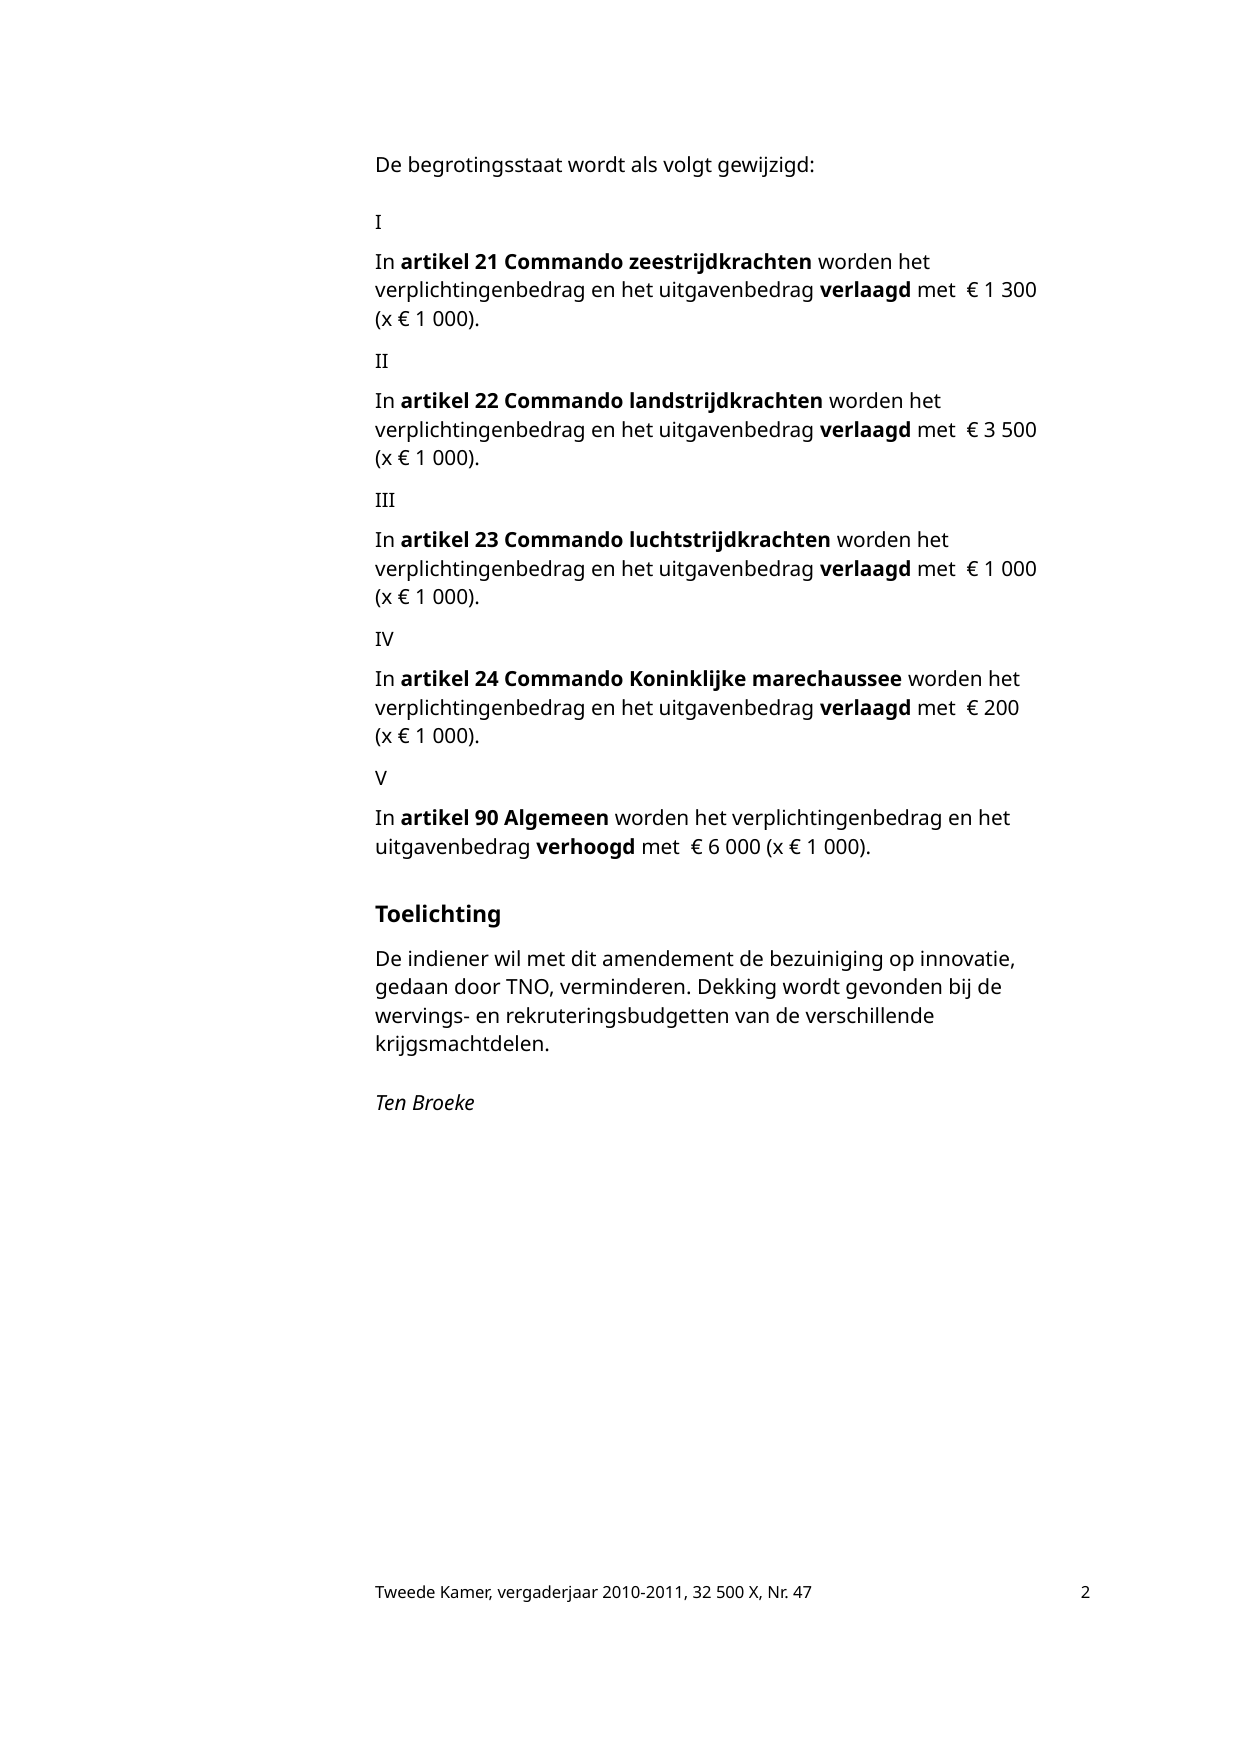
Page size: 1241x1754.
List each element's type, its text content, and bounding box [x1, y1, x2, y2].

subtitle Toelichting [375, 898, 1090, 929]
text In artikel 22 Commando landstrijdkrachten worden het verplichtingenbedrag en het uitgavenbedrag verlaagd met € 3 500 (x € 1 000). [375, 386, 1090, 472]
text IV [375, 626, 1090, 653]
text I [375, 208, 1090, 235]
text III [375, 487, 1090, 513]
text De begrotingsstaat wordt als volgt gewijzigd: [375, 150, 1090, 178]
text II [375, 347, 1090, 374]
text V [375, 765, 1090, 792]
text Ten Broeke [375, 1088, 1090, 1116]
text In artikel 90 Algemeen worden het verplichtingenbedrag en het uitgavenbedrag verhoogd met € 6 000 (x € 1 000). [375, 803, 1090, 860]
text In artikel 21 Commando zeestrijdkrachten worden het verplichtingenbedrag en het uitgavenbedrag verlaagd met € 1 300 (x € 1 000). [375, 247, 1090, 332]
text In artikel 24 Commando Koninklijke marechaussee worden het verplichtingenbedrag en het uitgavenbedrag verlaagd met € 200 (x € 1 000). [375, 664, 1090, 750]
text De indiener wil met dit amendement de bezuiniging op innovatie, gedaan door TNO, verminderen. Dekking wordt gevonden bij de wervings- en rekruteringsbudgetten van de verschillende krijgsmachtdelen. [375, 944, 1090, 1058]
text In artikel 23 Commando luchtstrijdkrachten worden het verplichtingenbedrag en het uitgavenbedrag verlaagd met € 1 000 (x € 1 000). [375, 525, 1090, 611]
